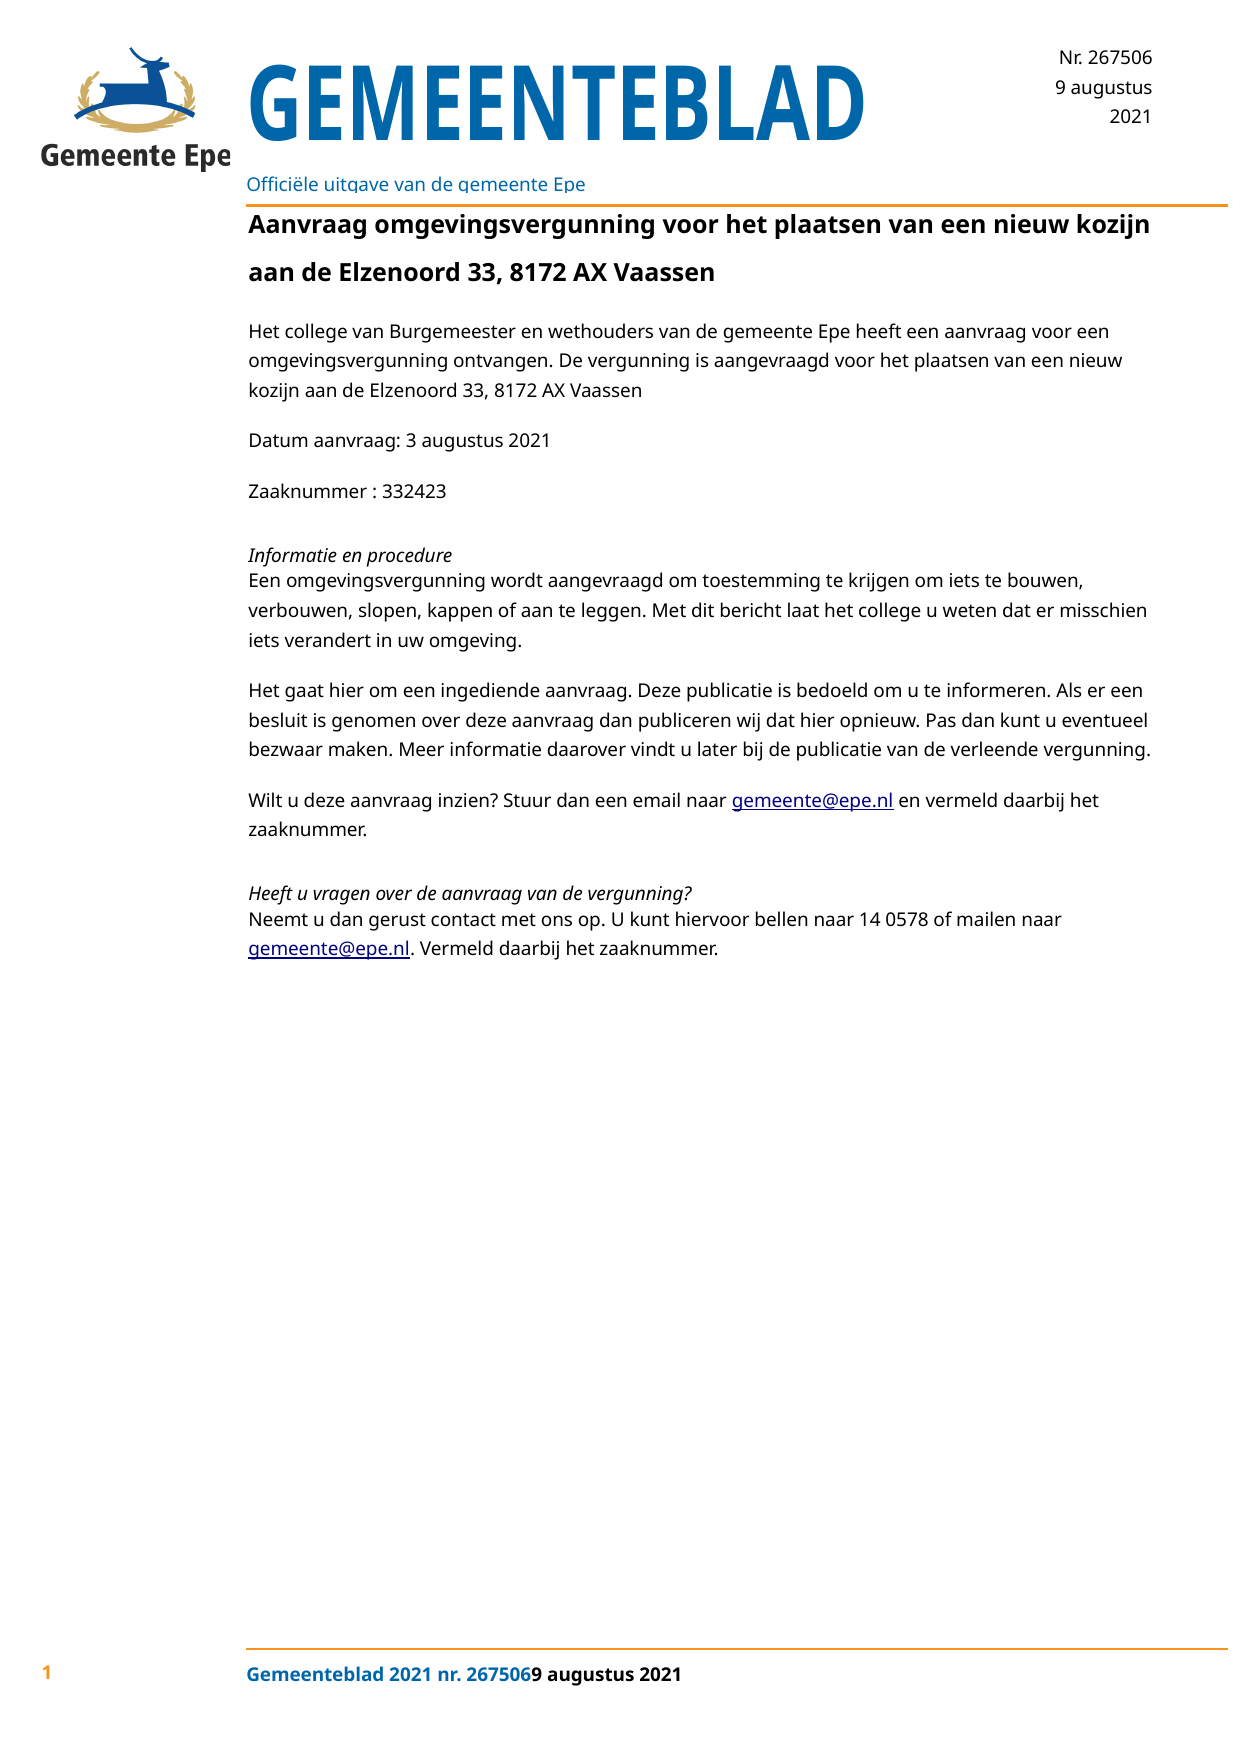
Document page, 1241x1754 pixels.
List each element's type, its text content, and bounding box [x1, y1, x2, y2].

text Wilt u deze aanvraag inzien? Stuur dan een email naar gemeente@epe.nl en vermeld daarbij het zaaknummer. [248, 787, 1152, 842]
text Heeft u vragen over de aanvraag van de vergunning? [248, 880, 1152, 906]
text Zaaknummer : 332423 [248, 478, 1152, 504]
text Datum aanvraag: 3 augustus 2021 [248, 427, 1152, 453]
text Aanvraag omgevingsvergunning voor het plaatsen van een nieuw kozijn aan de Elzenoord 33, 8172 AX Vaassen [248, 207, 1152, 288]
picture [41, 47, 231, 172]
text Informatie en procedure [248, 542, 1152, 568]
text Een omgevingsvergunning wordt aangevraagd om toestemming te krijgen om iets te bouwen, verbouwen, slopen, kappen of aan te leggen. Met dit bericht laat het college u weten dat er misschien iets verandert in uw omgeving. [248, 568, 1152, 652]
text Het gaat hier om een ingediende aanvraag. Deze publicatie is bedoeld om u te informeren. Als er een besluit is genomen over deze aanvraag dan publiceren wij dat hier opnieuw. Pas dan kunt u eventueel bezwaar maken. Meer informatie daarover vindt u later bij de publicatie van de verleende vergunning. [248, 677, 1152, 762]
text Neemt u dan gerust contact met ons op. U kunt hiervoor bellen naar 14 0578 of mailen naar gemeente@epe.nl. Vermeld daarbij het zaaknummer. [248, 906, 1152, 961]
text Het college van Burgemeester en wethouders van de gemeente Epe heeft een aanvraag voor een omgevingsvergunning ontvangen. De vergunning is aangevraagd voor het plaatsen van een nieuw kozijn aan de Elzenoord 33, 8172 AX Vaassen [248, 318, 1152, 403]
